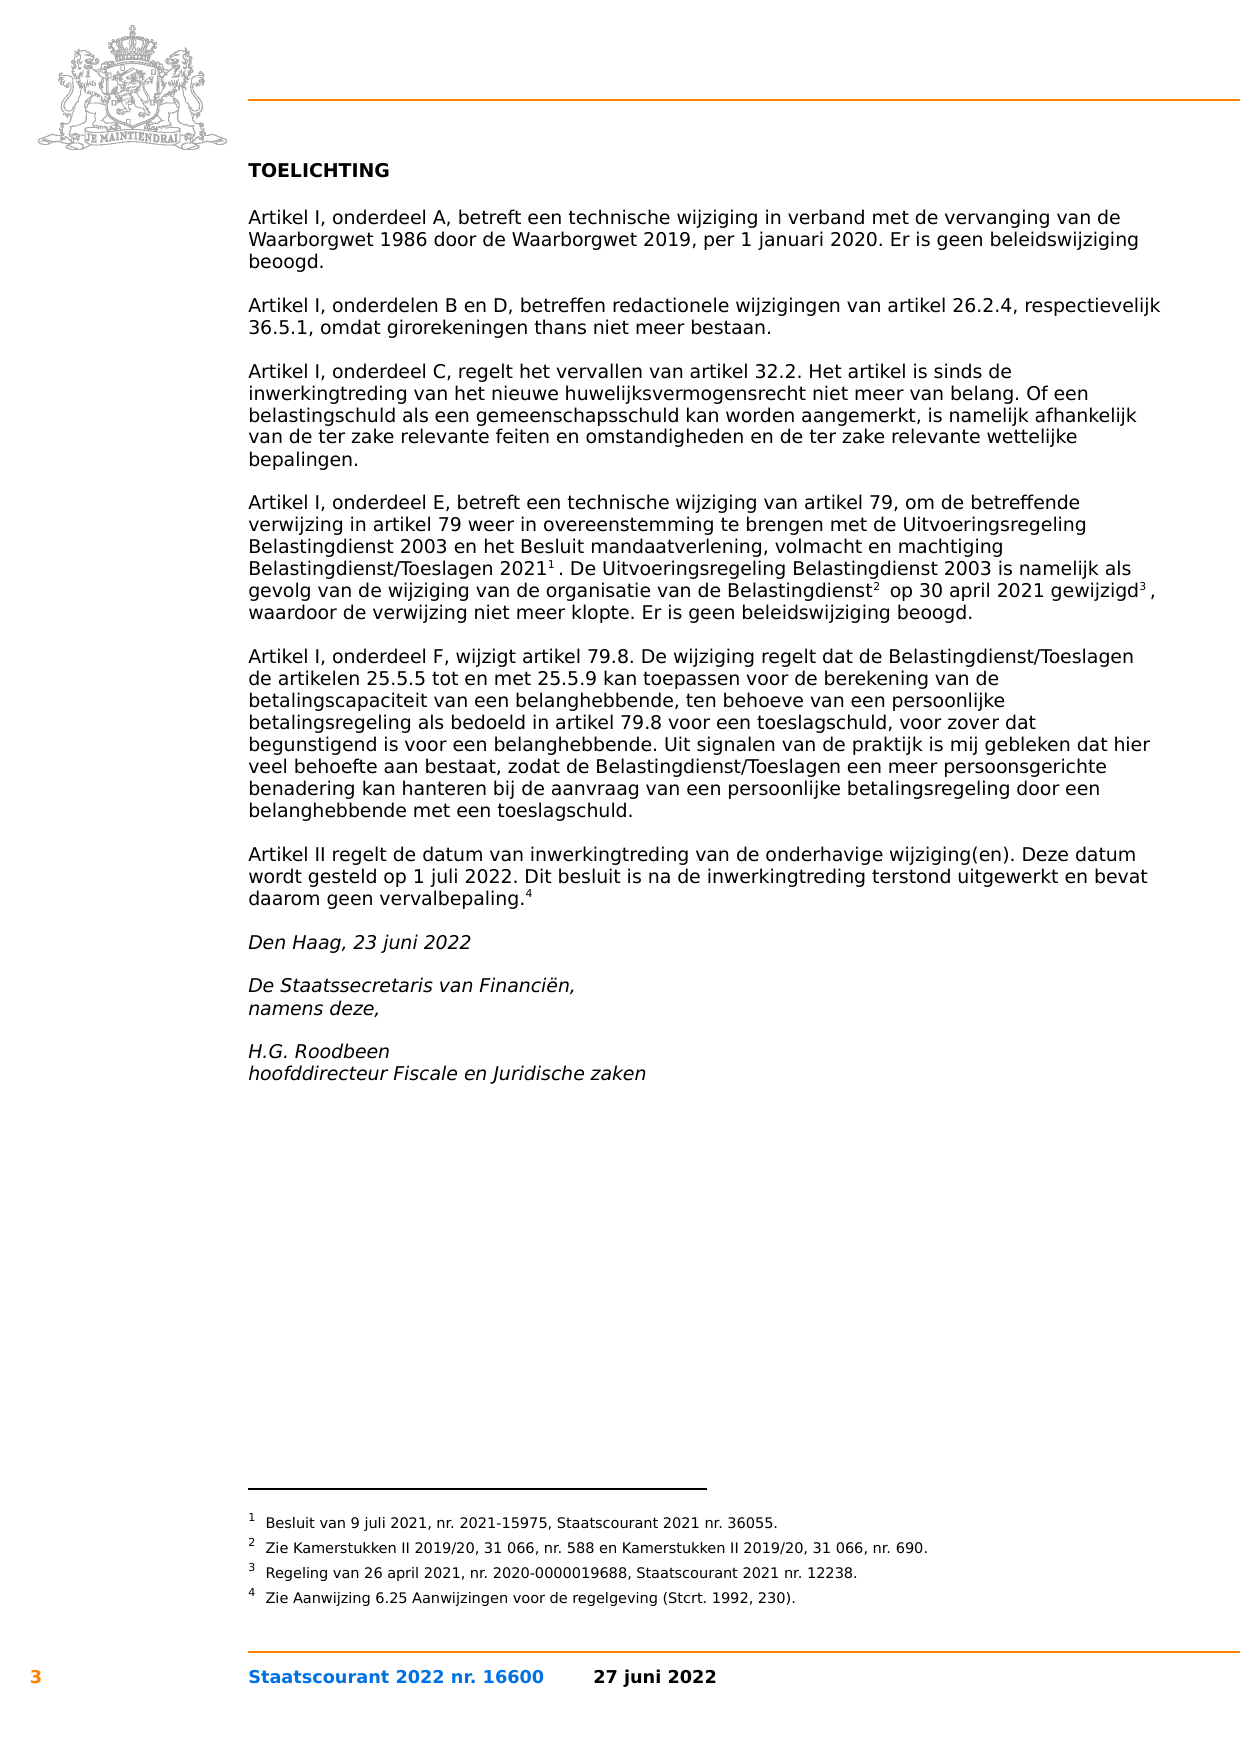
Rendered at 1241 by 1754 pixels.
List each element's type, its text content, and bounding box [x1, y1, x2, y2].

text Zie Kamerstukken II 2019/20, 31 066, nr. 588 en Kamerstukken II 2019/20, 31 066, nr. 690. [248, 1536, 1163, 1558]
text Artikel I, onderdelen B en D, betreffen redactionele wijzigingen van artikel 26.2.4, respectievelijk 36.5.1, omdat girorekeningen thans niet meer bestaan. [248, 295, 1163, 339]
text Artikel I, onderdeel A, betreft een technische wijziging in verband met de vervanging van de Waarborgwet 1986 door de Waarborgwet 2019, per 1 januari 2020. Er is geen beleidswijziging beoogd. [248, 207, 1163, 273]
text De Staatssecretaris van Financiën, namens deze, H.G. Roodbeen hoofddirecteur Fiscale en Juridische zaken [248, 975, 1163, 1085]
text Artikel I, onderdeel E, betreft een technische wijziging van artikel 79, om de betreffende verwijzing in artikel 79 weer in overeenstemming te brengen met de Uitvoeringsregeling Belastingdienst 2003 en het Besluit mandaatverlening, volmacht en machtiging Belastingdienst/Toeslagen 2021. De Uitvoeringsregeling Belastingdienst 2003 is namelijk als gevolg van de wijziging van de organisatie van de Belastingdienst op 30 april 2021 gewijzigd, waardoor de verwijzing niet meer klopte. Er is geen beleidswijziging beoogd. [248, 492, 1163, 624]
text Besluit van 9 juli 2021, nr. 2021-15975, Staatscourant 2021 nr. 36055. [248, 1511, 1163, 1533]
text Artikel I, onderdeel F, wijzigt artikel 79.8. De wijziging regelt dat de Belastingdienst/Toeslagen de artikelen 25.5.5 tot en met 25.5.9 kan toepassen voor de berekening van de betalingscapaciteit van een belanghebbende, ten behoeve van een persoonlijke betalingsregeling als bedoeld in artikel 79.8 voor een toeslagschuld, voor zover dat begunstigend is voor een belanghebbende. Uit signalen van de praktijk is mij gebleken dat hier veel behoefte aan bestaat, zodat de Belastingdienst/Toeslagen een meer persoonsgerichte benadering kan hanteren bij de aanvraag van een persoonlijke betalingsregeling door een belanghebbende met een toeslagschuld. [248, 646, 1163, 822]
text Artikel I, onderdeel C, regelt het vervallen van artikel 32.2. Het artikel is sinds de inwerkingtreding van het nieuwe huwelijksvermogensrecht niet meer van belang. Of een belastingschuld als een gemeenschapsschuld kan worden aangemerkt, is namelijk afhankelijk van de ter zake relevante feiten en omstandigheden en de ter zake relevante wettelijke bepalingen. [248, 361, 1163, 470]
text Regeling van 26 april 2021, nr. 2020-0000019688, Staatscourant 2021 nr. 12238. [248, 1561, 1163, 1583]
text Zie Aanwijzing 6.25 Aanwijzingen voor de regelgeving (Stcrt. 1992, 230). [248, 1586, 1163, 1608]
text Den Haag, 23 juni 2022 [248, 932, 1163, 953]
subtitle TOELICHTING [248, 160, 1163, 182]
picture [38, 25, 227, 150]
text Artikel II regelt de datum van inwerkingtreding van de onderhavige wijziging(en). Deze datum wordt gesteld op 1 juli 2022. Dit besluit is na de inwerkingtreding terstond uitgewerkt en bevat daarom geen vervalbepaling. [248, 844, 1163, 910]
